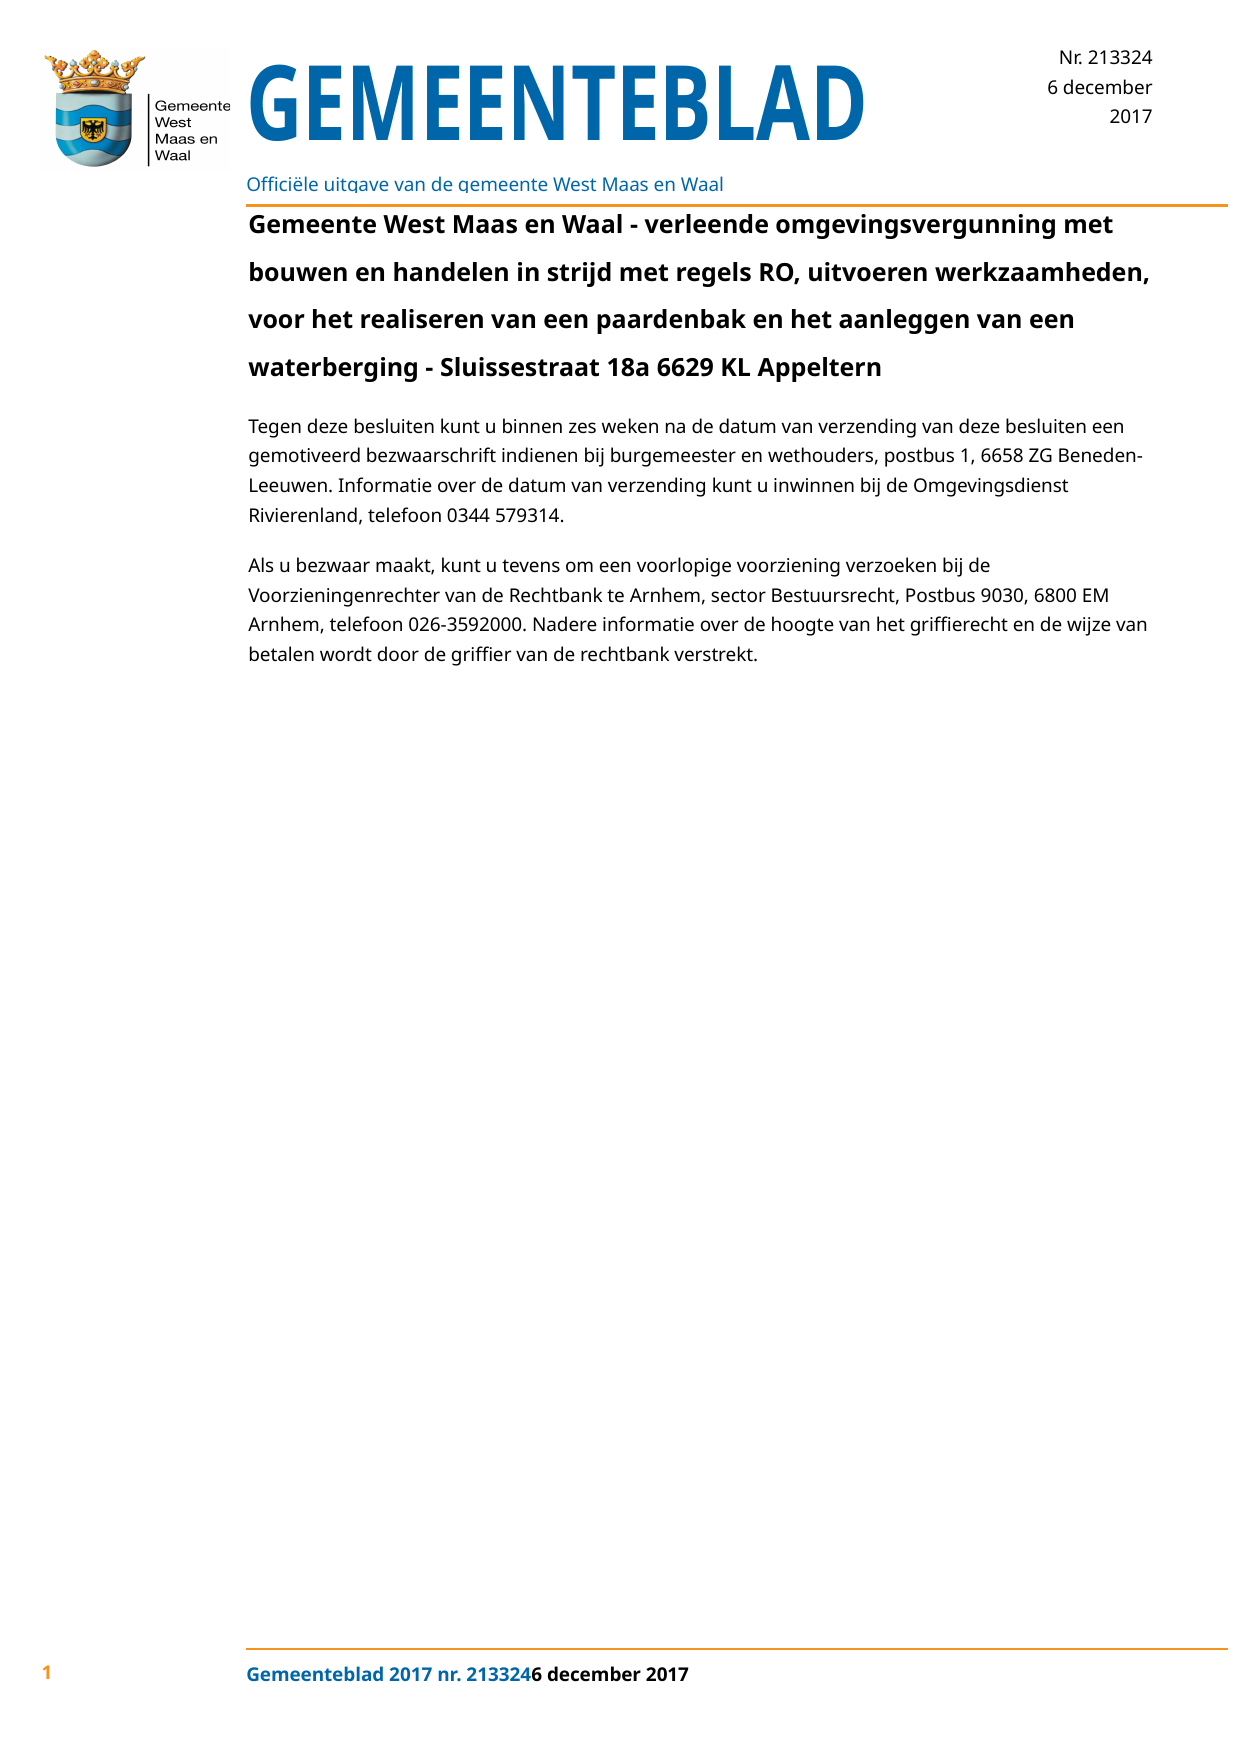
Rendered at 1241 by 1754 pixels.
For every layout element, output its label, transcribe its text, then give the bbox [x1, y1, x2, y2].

picture [41, 47, 231, 172]
text Tegen deze besluiten kunt u binnen zes weken na de datum van verzending van deze besluiten een gemotiveerd bezwaarschrift indienen bij burgemeester en wethouders, postbus 1, 6658 ZG Beneden-Leeuwen. Informatie over de datum van verzending kunt u inwinnen bij de Omgevingsdienst Rivierenland, telefoon 0344 579314. [248, 413, 1152, 528]
text Als u bezwaar maakt, kunt u tevens om een voorlopige voorziening verzoeken bij de Voorzieningenrechter van de Rechtbank te Arnhem, sector Bestuursrecht, Postbus 9030, 6800 EM Arnhem, telefoon 026-3592000. Nadere informatie over de hoogte van het griffierecht en de wijze van betalen wordt door de griffier van de rechtbank verstrekt. [248, 552, 1152, 667]
text Gemeente West Maas en Waal - verleende omgevingsvergunning met bouwen en handelen in strijd met regels RO, uitvoeren werkzaamheden, voor het realiseren van een paardenbak en het aanleggen van een waterberging - Sluissestraat 18a 6629 KL Appeltern [248, 207, 1152, 384]
